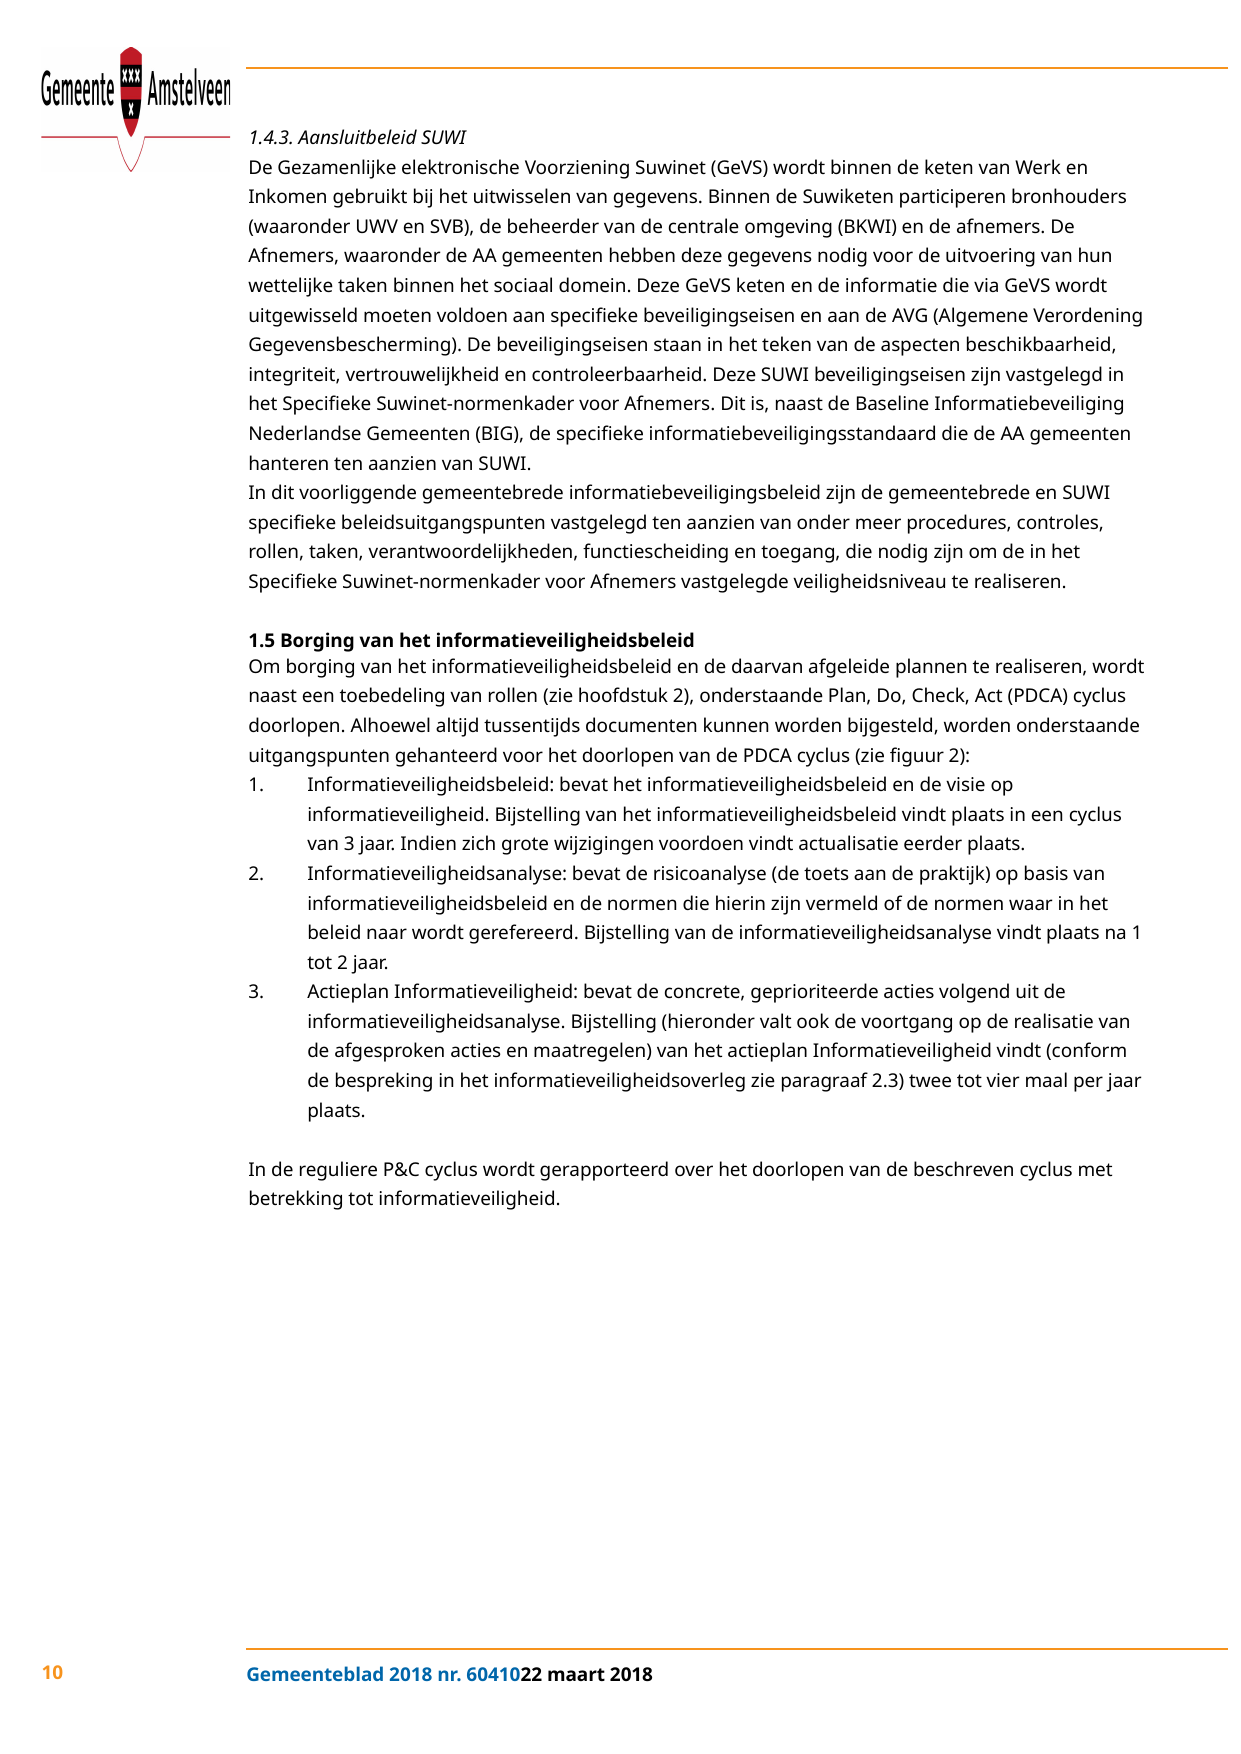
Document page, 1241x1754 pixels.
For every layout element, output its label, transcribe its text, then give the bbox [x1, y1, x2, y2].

text Om borging van het informatieveiligheidsbeleid en de daarvan afgeleide plannen te realiseren, wordt naast een toebedeling van rollen (zie hoofdstuk 2), onderstaande Plan, Do, Check, Act (PDCA) cyclus doorlopen. Alhoewel altijd tussentijds documenten kunnen worden bijgesteld, worden onderstaande uitgangspunten gehanteerd voor het doorlopen van de PDCA cyclus (zie figuur 2): [248, 653, 1152, 767]
list Informatieveiligheidsbeleid: bevat het informatieveiligheidsbeleid en de visie op informatieveiligheid. Bijstelling van het informatieveiligheidsbeleid vindt plaats in een cyclus van 3 jaar. Indien zich grote wijzigingen voordoen vindt actualisatie eerder plaats. [248, 771, 1152, 856]
picture [41, 47, 231, 172]
text De Gezamenlijke elektronische Voorziening Suwinet (GeVS) wordt binnen de keten van Werk en Inkomen gebruikt bij het uitwisselen van gegevens. Binnen de Suwiketen participeren bronhouders (waaronder UWV en SVB), de beheerder van de centrale omgeving (BKWI) en de afnemers. De Afnemers, waaronder de AA gemeenten hebben deze gegevens nodig voor de uitvoering van hun wettelijke taken binnen het sociaal domein. Deze GeVS keten en de informatie die via GeVS wordt uitgewisseld moeten voldoen aan specifieke beveiligingseisen en aan de AVG (Algemene Verordening Gegevensbescherming). De beveiligingseisen staan in het teken van de aspecten beschikbaarheid, integriteit, vertrouwelijkheid en controleerbaarheid. Deze SUWI beveiligingseisen zijn vastgelegd in het Specifieke Suwinet-normenkader voor Afnemers. Dit is, naast de Baseline Informatiebeveiliging Nederlandse Gemeenten (BIG), de specifieke informatiebeveiligingsstandaard die de AA gemeenten hanteren ten aanzien van SUWI. [248, 154, 1152, 476]
text In dit voorliggende gemeentebrede informatiebeveiligingsbeleid zijn de gemeentebrede en SUWI specifieke beleidsuitgangspunten vastgelegd ten aanzien van onder meer procedures, controles, rollen, taken, verantwoordelijkheden, functiescheiding en toegang, die nodig zijn om de in het Specifieke Suwinet-normenkader voor Afnemers vastgelegde veiligheidsniveau te realiseren. [248, 479, 1152, 594]
text 1.5 Borging van het informatieveiligheidsbeleid [248, 627, 1152, 653]
list Actieplan Informatieveiligheid: bevat de concrete, geprioriteerde acties volgend uit de informatieveiligheidsanalyse. Bijstelling (hieronder valt ook de voortgang op de realisatie van de afgesproken acties en maatregelen) van het actieplan Informatieveiligheid vindt (conform de bespreking in het informatieveiligheidsoverleg zie paragraaf 2.3) twee tot vier maal per jaar plaats. [248, 978, 1152, 1122]
list Informatieveiligheidsanalyse: bevat de risicoanalyse (de toets aan de praktijk) op basis van informatieveiligheidsbeleid en de normen die hierin zijn vermeld of de normen waar in het beleid naar wordt gerefereerd. Bijstelling van de informatieveiligheidsanalyse vindt plaats na 1 tot 2 jaar. [248, 860, 1152, 974]
text In de reguliere P&C cyclus wordt gerapporteerd over het doorlopen van de beschreven cyclus met betrekking tot informatieveiligheid. [248, 1156, 1152, 1211]
text 1.4.3. Aansluitbeleid SUWI [248, 124, 1152, 150]
